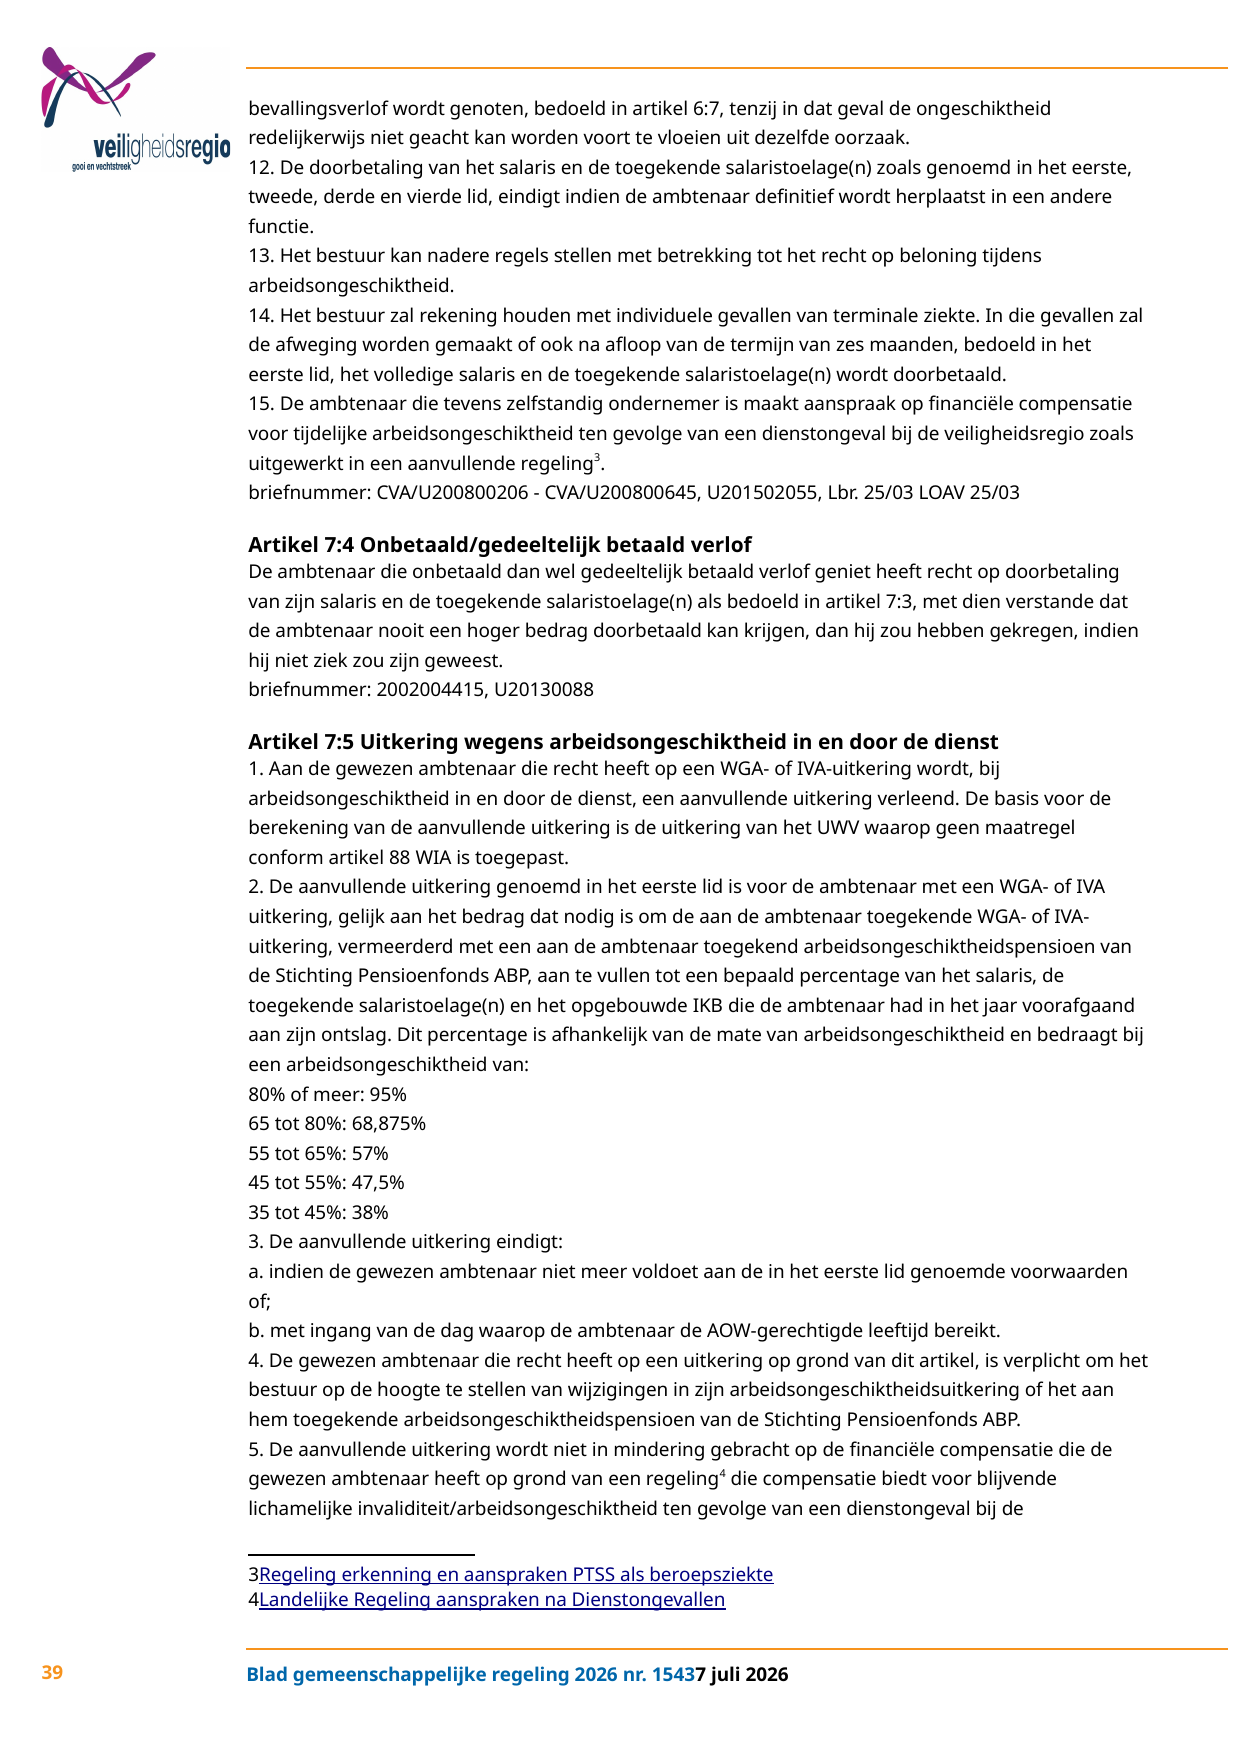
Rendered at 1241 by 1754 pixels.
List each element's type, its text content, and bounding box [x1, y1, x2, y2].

text 4. De gewezen ambtenaar die recht heeft op een uitkering op grond van dit artikel, is verplicht om het bestuur op de hoogte te stellen van wijzigingen in zijn arbeidsongeschiktheidsuitkering of het aan hem toegekende arbeidsongeschiktheidspensioen van de Stichting Pensioenfonds ABP. [248, 1347, 1152, 1432]
text 13. Het bestuur kan nadere regels stellen met betrekking tot het recht op beloning tijdens arbeidsongeschiktheid. [248, 243, 1152, 298]
text 1. Aan de gewezen ambtenaar die recht heeft op een WGA- of IVA-uitkering wordt, bij arbeidsongeschiktheid in en door de dienst, een aanvullende uitkering verleend. De basis voor de berekening van de aanvullende uitkering is de uitkering van het UWV waarop geen maatregel conform artikel 88 WIA is toegepast. [248, 755, 1152, 870]
text 15. De ambtenaar die tevens zelfstandig ondernemer is maakt aanspraak op financiële compensatie voor tijdelijke arbeidsongeschiktheid ten gevolge van een dienstongeval bij de veiligheidsregio zoals uitgewerkt in een aanvullende regeling. [248, 391, 1152, 476]
text briefnummer: CVA/U200800206 - CVA/U200800645, U201502055, Lbr. 25/03 LOAV 25/03 [248, 479, 1152, 505]
text Regeling erkenning en aanspraken PTSS als beroepsziekte [248, 1561, 1152, 1586]
text Landelijke Regeling aanspraken na Dienstongevallen [248, 1586, 1152, 1612]
text 2. De aanvullende uitkering genoemd in het eerste lid is voor de ambtenaar met een WGA- of IVA uitkering, gelijk aan het bedrag dat nodig is om de aan de ambtenaar toegekende WGA- of IVA-uitkering, vermeerderd met een aan de ambtenaar toegekend arbeidsongeschiktheidspensioen van de Stichting Pensioenfonds ABP, aan te vullen tot een bepaald percentage van het salaris, de toegekende salaristoelage(n) en het opgebouwde IKB die de ambtenaar had in het jaar voorafgaand aan zijn ontslag. Dit percentage is afhankelijk van de mate van arbeidsongeschiktheid en bedraagt bij een arbeidsongeschiktheid van: [248, 874, 1152, 1077]
text Artikel 7:5 Uitkering wegens arbeidsongeschiktheid in en door de dienst [248, 727, 1152, 755]
text b. met ingang van de dag waarop de ambtenaar de AOW-gerechtigde leeftijd bereikt. [248, 1317, 1152, 1343]
text 45 tot 55%: 47,5% [248, 1169, 1152, 1195]
text Artikel 7:4 Onbetaald/gedeeltelijk betaald verlof [248, 530, 1152, 558]
text De ambtenaar die onbetaald dan wel gedeeltelijk betaald verlof geniet heeft recht op doorbetaling van zijn salaris en de toegekende salaristoelage(n) als bedoeld in artikel 7:3, met dien verstande dat de ambtenaar nooit een hoger bedrag doorbetaald kan krijgen, dan hij zou hebben gekregen, indien hij niet ziek zou zijn geweest. [248, 558, 1152, 673]
text 14. Het bestuur zal rekening houden met individuele gevallen van terminale ziekte. In die gevallen zal de afweging worden gemaakt of ook na afloop van de termijn van zes maanden, bedoeld in het eerste lid, het volledige salaris en de toegekende salaristoelage(n) wordt doorbetaald. [248, 302, 1152, 387]
picture [41, 47, 231, 172]
text a. indien de gewezen ambtenaar niet meer voldoet aan de in het eerste lid genoemde voorwaarden of; [248, 1258, 1152, 1314]
text briefnummer: 2002004415, U20130088 [248, 677, 1152, 702]
text 5. De aanvullende uitkering wordt niet in mindering gebracht op de financiële compensatie die de gewezen ambtenaar heeft op grond van een regeling die compensatie biedt voor blijvende lichamelijke invaliditeit/arbeidsongeschiktheid ten gevolge van een dienstongeval bij de [248, 1436, 1152, 1521]
text 3. De aanvullende uitkering eindigt: [248, 1229, 1152, 1254]
text bevallingsverlof wordt genoten, bedoeld in artikel 6:7, tenzij in dat geval de ongeschiktheid redelijkerwijs niet geacht kan worden voort te vloeien uit dezelfde oorzaak. [248, 95, 1152, 150]
text 35 tot 45%: 38% [248, 1199, 1152, 1225]
text 65 tot 80%: 68,875% [248, 1110, 1152, 1136]
text 80% of meer: 95% [248, 1081, 1152, 1107]
text 12. De doorbetaling van het salaris en de toegekende salaristoelage(n) zoals genoemd in het eerste, tweede, derde en vierde lid, eindigt indien de ambtenaar definitief wordt herplaatst in een andere functie. [248, 154, 1152, 239]
text 55 tot 65%: 57% [248, 1140, 1152, 1166]
